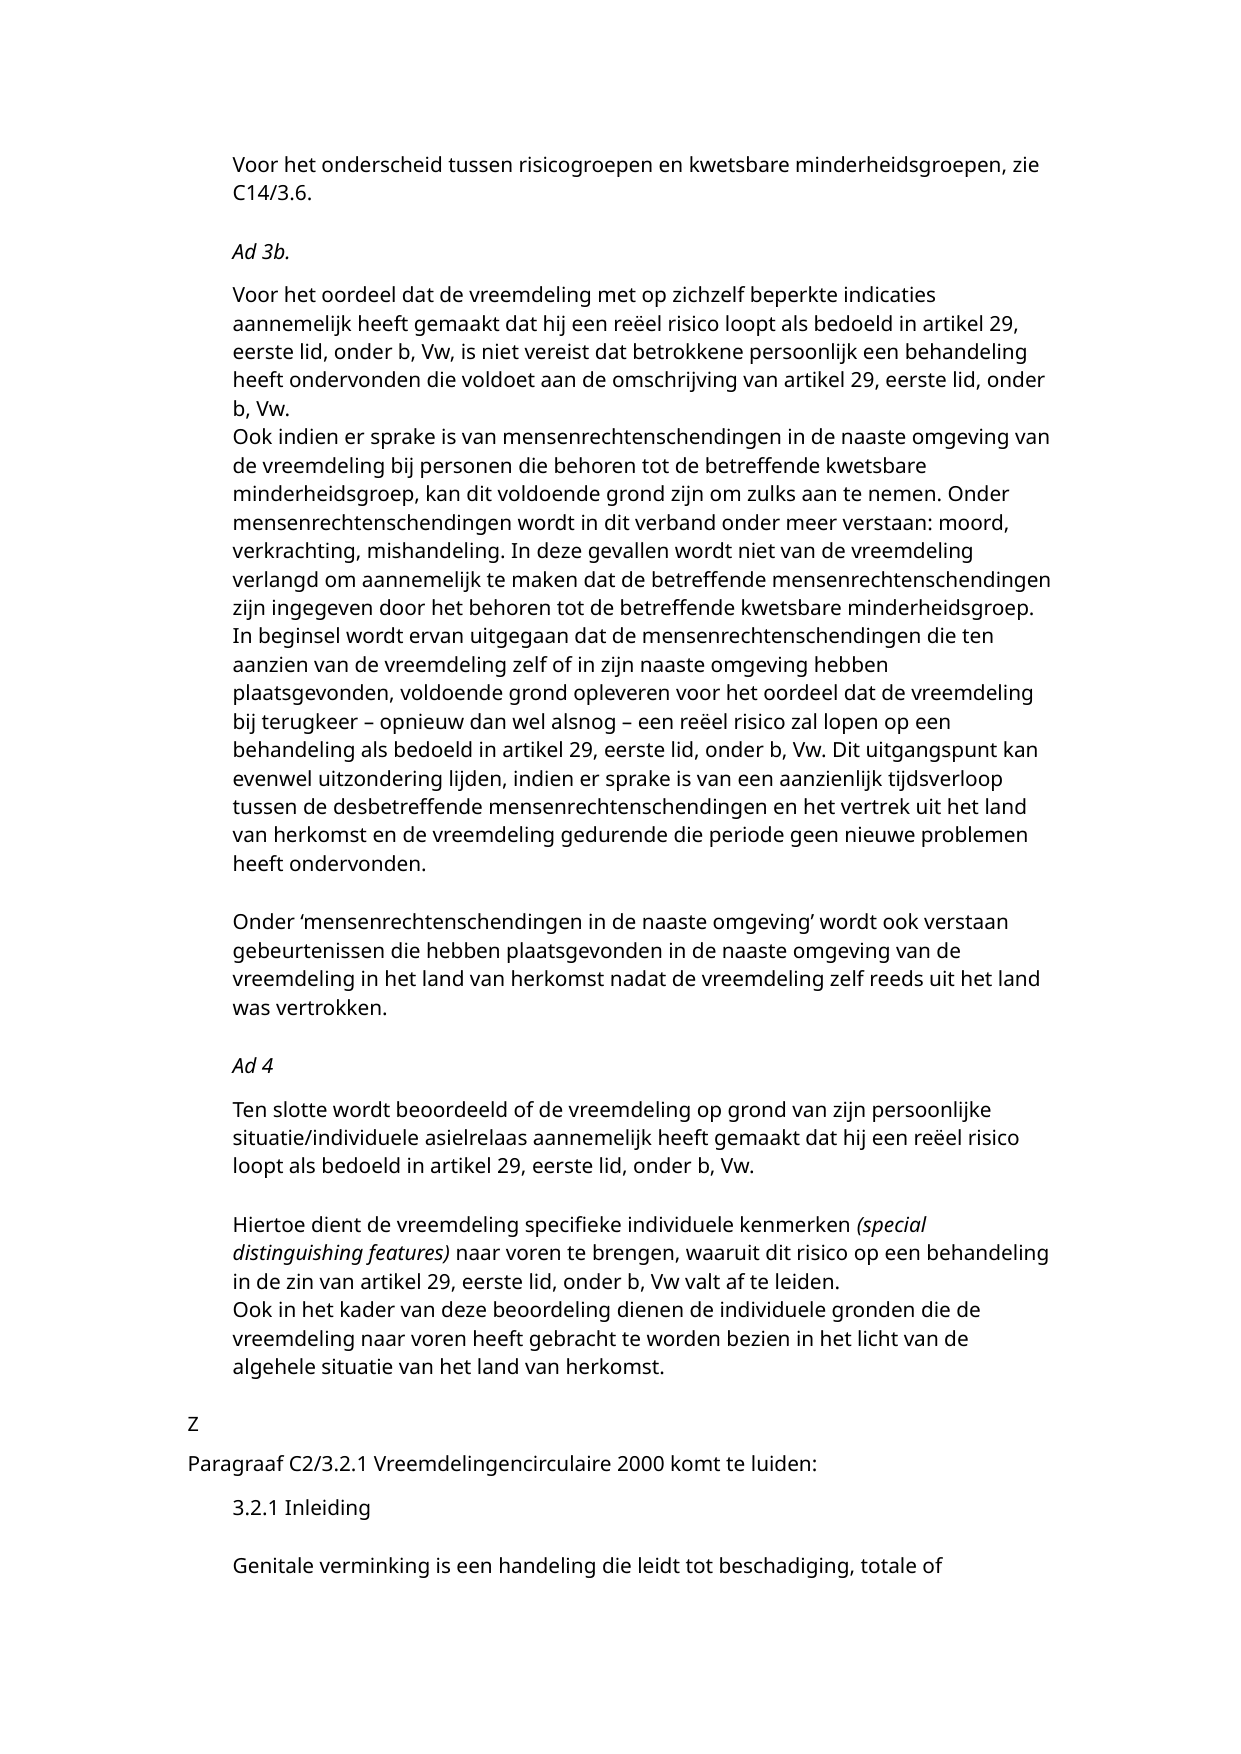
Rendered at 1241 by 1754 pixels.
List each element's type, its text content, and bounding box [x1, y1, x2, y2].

text Ad 3b. [232, 237, 1053, 265]
text Paragraaf C2/3.2.1 Vreemdelingencirculaire 2000 komt te luiden: [187, 1449, 1053, 1478]
text Onder ‘mensenrechtenschendingen in de naaste omgeving’ wordt ook verstaan gebeurtenissen die hebben plaatsgevonden in de naaste omgeving van de vreemdeling in het land van herkomst nadat de vreemdeling zelf reeds uit het land was vertrokken. [232, 907, 1053, 1021]
text Voor het onderscheid tussen risicogroepen en kwetsbare minderheidsgroepen, zie C14/3.6. [232, 150, 1053, 207]
text Voor het oordeel dat de vreemdeling met op zichzelf beperkte indicaties aannemelijk heeft gemaakt dat hij een reëel risico loopt als bedoeld in artikel 29, eerste lid, onder b, Vw, is niet vereist dat betrokkene persoonlijk een behandeling heeft ondervonden die voldoet aan de omschrijving van artikel 29, eerste lid, onder b, Vw. [232, 280, 1053, 422]
text Ook indien er sprake is van mensenrechtenschendingen in de naaste omgeving van de vreemdeling bij personen die behoren tot de betreffende kwetsbare minderheidsgroep, kan dit voldoende grond zijn om zulks aan te nemen. Onder mensenrechtenschendingen wordt in dit verband onder meer verstaan: moord, verkrachting, mishandeling. In deze gevallen wordt niet van de vreemdeling verlangd om aannemelijk te maken dat de betreffende mensenrechtenschendingen zijn ingegeven door het behoren tot de betreffende kwetsbare minderheidsgroep. [232, 422, 1053, 622]
text Z [187, 1411, 1053, 1438]
text Ten slotte wordt beoordeeld of de vreemdeling op grond van zijn persoonlijke situatie/individuele asielrelaas aannemelijk heeft gemaakt dat hij een reëel risico loopt als bedoeld in artikel 29, eerste lid, onder b, Vw. [232, 1095, 1053, 1180]
text In beginsel wordt ervan uitgegaan dat de mensenrechtenschendingen die ten aanzien van de vreemdeling zelf of in zijn naaste omgeving hebben plaatsgevonden, voldoende grond opleveren voor het oordeel dat de vreemdeling bij terugkeer – opnieuw dan wel alsnog – een reëel risico zal lopen op een behandeling als bedoeld in artikel 29, eerste lid, onder b, Vw. Dit uitgangspunt kan evenwel uitzondering lijden, indien er sprake is van een aanzienlijk tijdsverloop tussen de desbetreffende mensenrechtenschendingen en het vertrek uit het land van herkomst en de vreemdeling gedurende die periode geen nieuwe problemen heeft ondervonden. [232, 622, 1053, 877]
text Genitale verminking is een handeling die leidt tot beschadiging, totale of [232, 1551, 1053, 1580]
text Ook in het kader van deze beoordeling dienen de individuele gronden die de vreemdeling naar voren heeft gebracht te worden bezien in het licht van de algehele situatie van het land van herkomst. [232, 1295, 1053, 1381]
subtitle 3.2.1 Inleiding [232, 1493, 1053, 1521]
text Ad 4 [232, 1051, 1053, 1080]
text Hiertoe dient de vreemdeling specifieke individuele kenmerken (special distinguishing features) naar voren te brengen, waaruit dit risico op een behandeling in de zin van artikel 29, eerste lid, onder b, Vw valt af te leiden. [232, 1210, 1053, 1295]
